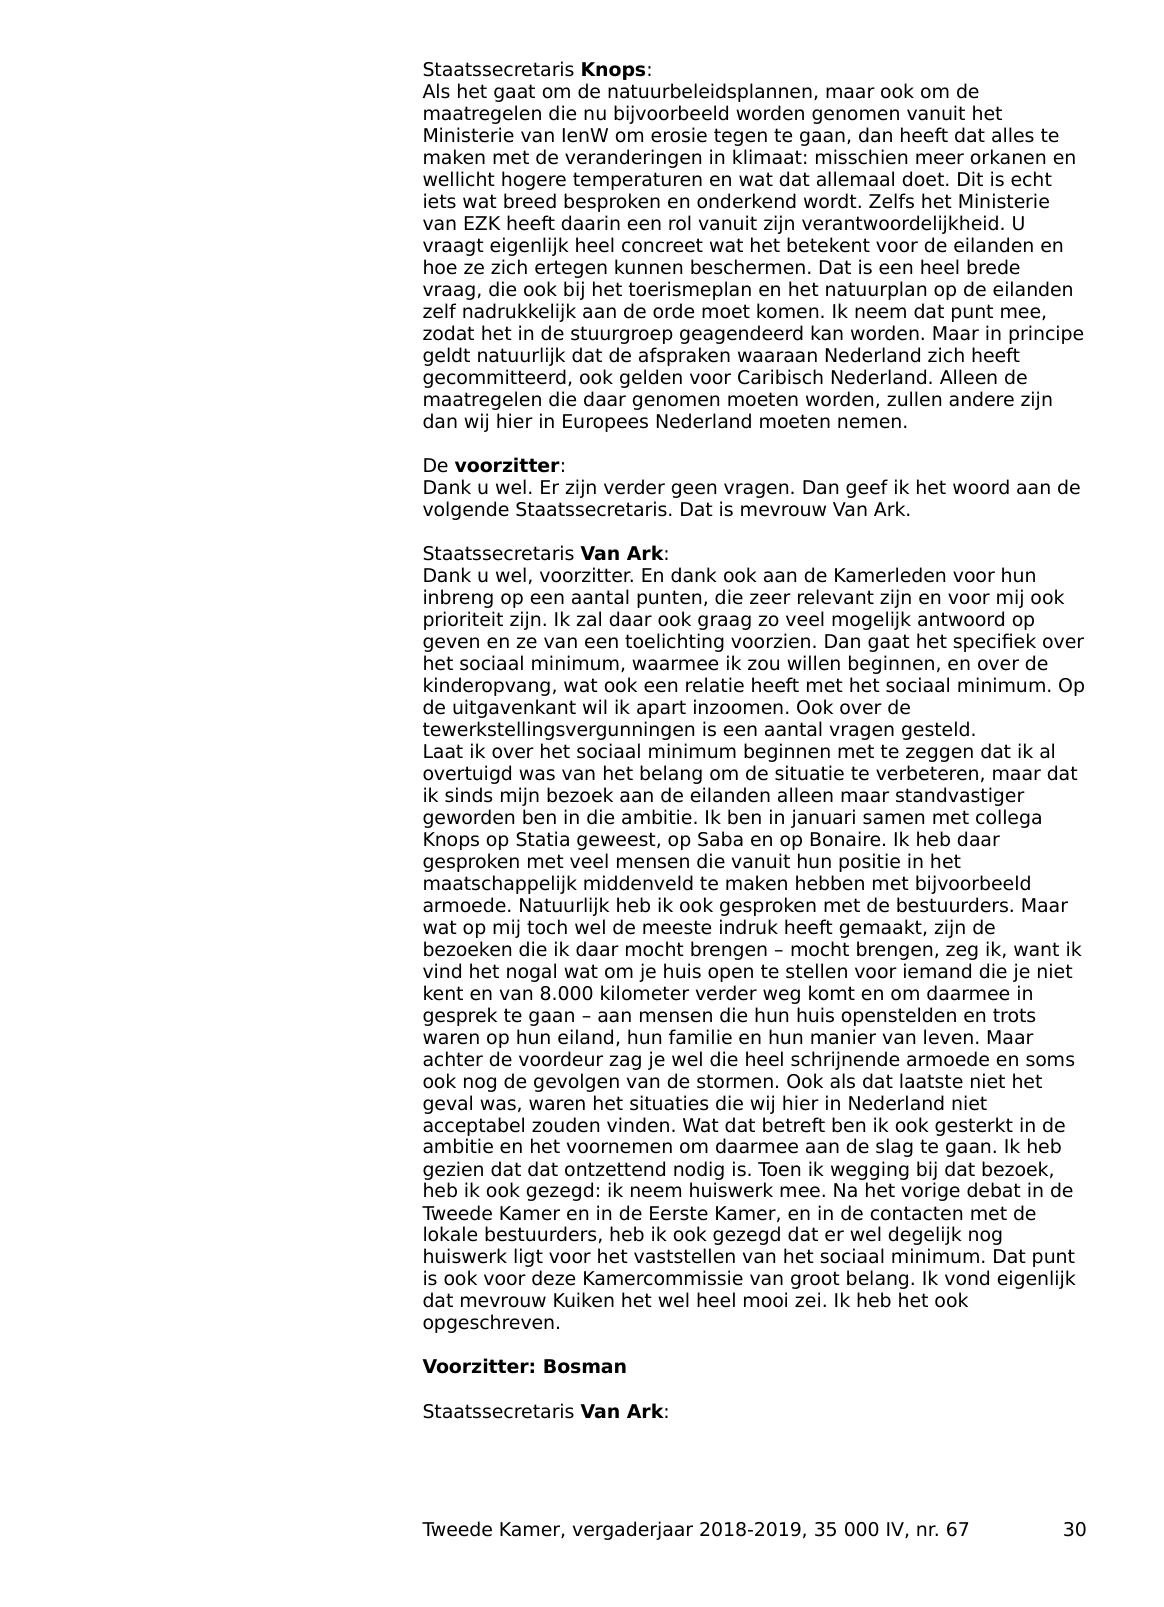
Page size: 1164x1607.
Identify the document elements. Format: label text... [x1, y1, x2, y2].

text Staatssecretaris Van Ark: [422, 1401, 1087, 1423]
text Staatssecretaris Van Ark: [422, 543, 1087, 565]
text Dank u wel, voorzitter. En dank ook aan de Kamerleden voor hun inbreng op een aantal punten, die zeer relevant zijn en voor mij ook prioriteit zijn. Ik zal daar ook graag zo veel mogelijk antwoord op geven en ze van een toelichting voorzien. Dan gaat het specifiek over het sociaal minimum, waarmee ik zou willen beginnen, en over de kinderopvang, wat ook een relatie heeft met het sociaal minimum. Op de uitgavenkant wil ik apart inzoomen. Ook over de tewerkstellingsvergunningen is een aantal vragen gesteld. [422, 565, 1087, 741]
subtitle Voorzitter: Bosman [422, 1356, 1087, 1378]
text Staatssecretaris Knops: [422, 59, 1087, 81]
text Dank u wel. Er zijn verder geen vragen. Dan geef ik het woord aan de volgende Staatssecretaris. Dat is mevrouw Van Ark. [422, 477, 1087, 521]
text De voorzitter: [422, 455, 1087, 477]
text Als het gaat om de natuurbeleidsplannen, maar ook om de maatregelen die nu bijvoorbeeld worden genomen vanuit het Ministerie van IenW om erosie tegen te gaan, dan heeft dat alles te maken met de veranderingen in klimaat: misschien meer orkanen en wellicht hogere temperaturen en wat dat allemaal doet. Dit is echt iets wat breed besproken en onderkend wordt. Zelfs het Ministerie van EZK heeft daarin een rol vanuit zijn verantwoordelijkheid. U vraagt eigenlijk heel concreet wat het betekent voor de eilanden en hoe ze zich ertegen kunnen beschermen. Dat is een heel brede vraag, die ook bij het toerismeplan en het natuurplan op de eilanden zelf nadrukkelijk aan de orde moet komen. Ik neem dat punt mee, zodat het in de stuurgroep geagendeerd kan worden. Maar in principe geldt natuurlijk dat de afspraken waaraan Nederland zich heeft gecommitteerd, ook gelden voor Caribisch Nederland. Alleen de maatregelen die daar genomen moeten worden, zullen andere zijn dan wij hier in Europees Nederland moeten nemen. [422, 81, 1087, 433]
text Laat ik over het sociaal minimum beginnen met te zeggen dat ik al overtuigd was van het belang om de situatie te verbeteren, maar dat ik sinds mijn bezoek aan de eilanden alleen maar standvastiger geworden ben in die ambitie. Ik ben in januari samen met collega Knops op Statia geweest, op Saba en op Bonaire. Ik heb daar gesproken met veel mensen die vanuit hun positie in het maatschappelijk middenveld te maken hebben met bijvoorbeeld armoede. Natuurlijk heb ik ook gesproken met de bestuurders. Maar wat op mij toch wel de meeste indruk heeft gemaakt, zijn de bezoeken die ik daar mocht brengen – mocht brengen, zeg ik, want ik vind het nogal wat om je huis open te stellen voor iemand die je niet kent en van 8.000 kilometer verder weg komt en om daarmee in gesprek te gaan – aan mensen die hun huis openstelden en trots waren op hun eiland, hun familie en hun manier van leven. Maar achter de voordeur zag je wel die heel schrijnende armoede en soms ook nog de gevolgen van de stormen. Ook als dat laatste niet het geval was, waren het situaties die wij hier in Nederland niet acceptabel zouden vinden. Wat dat betreft ben ik ook gesterkt in de ambitie en het voornemen om daarmee aan de slag te gaan. Ik heb gezien dat dat ontzettend nodig is. Toen ik wegging bij dat bezoek, heb ik ook gezegd: ik neem huiswerk mee. Na het vorige debat in de Tweede Kamer en in de Eerste Kamer, en in de contacten met de lokale bestuurders, heb ik ook gezegd dat er wel degelijk nog huiswerk ligt voor het vaststellen van het sociaal minimum. Dat punt is ook voor deze Kamercommissie van groot belang. Ik vond eigenlijk dat mevrouw Kuiken het wel heel mooi zei. Ik heb het ook opgeschreven. [422, 741, 1087, 1334]
